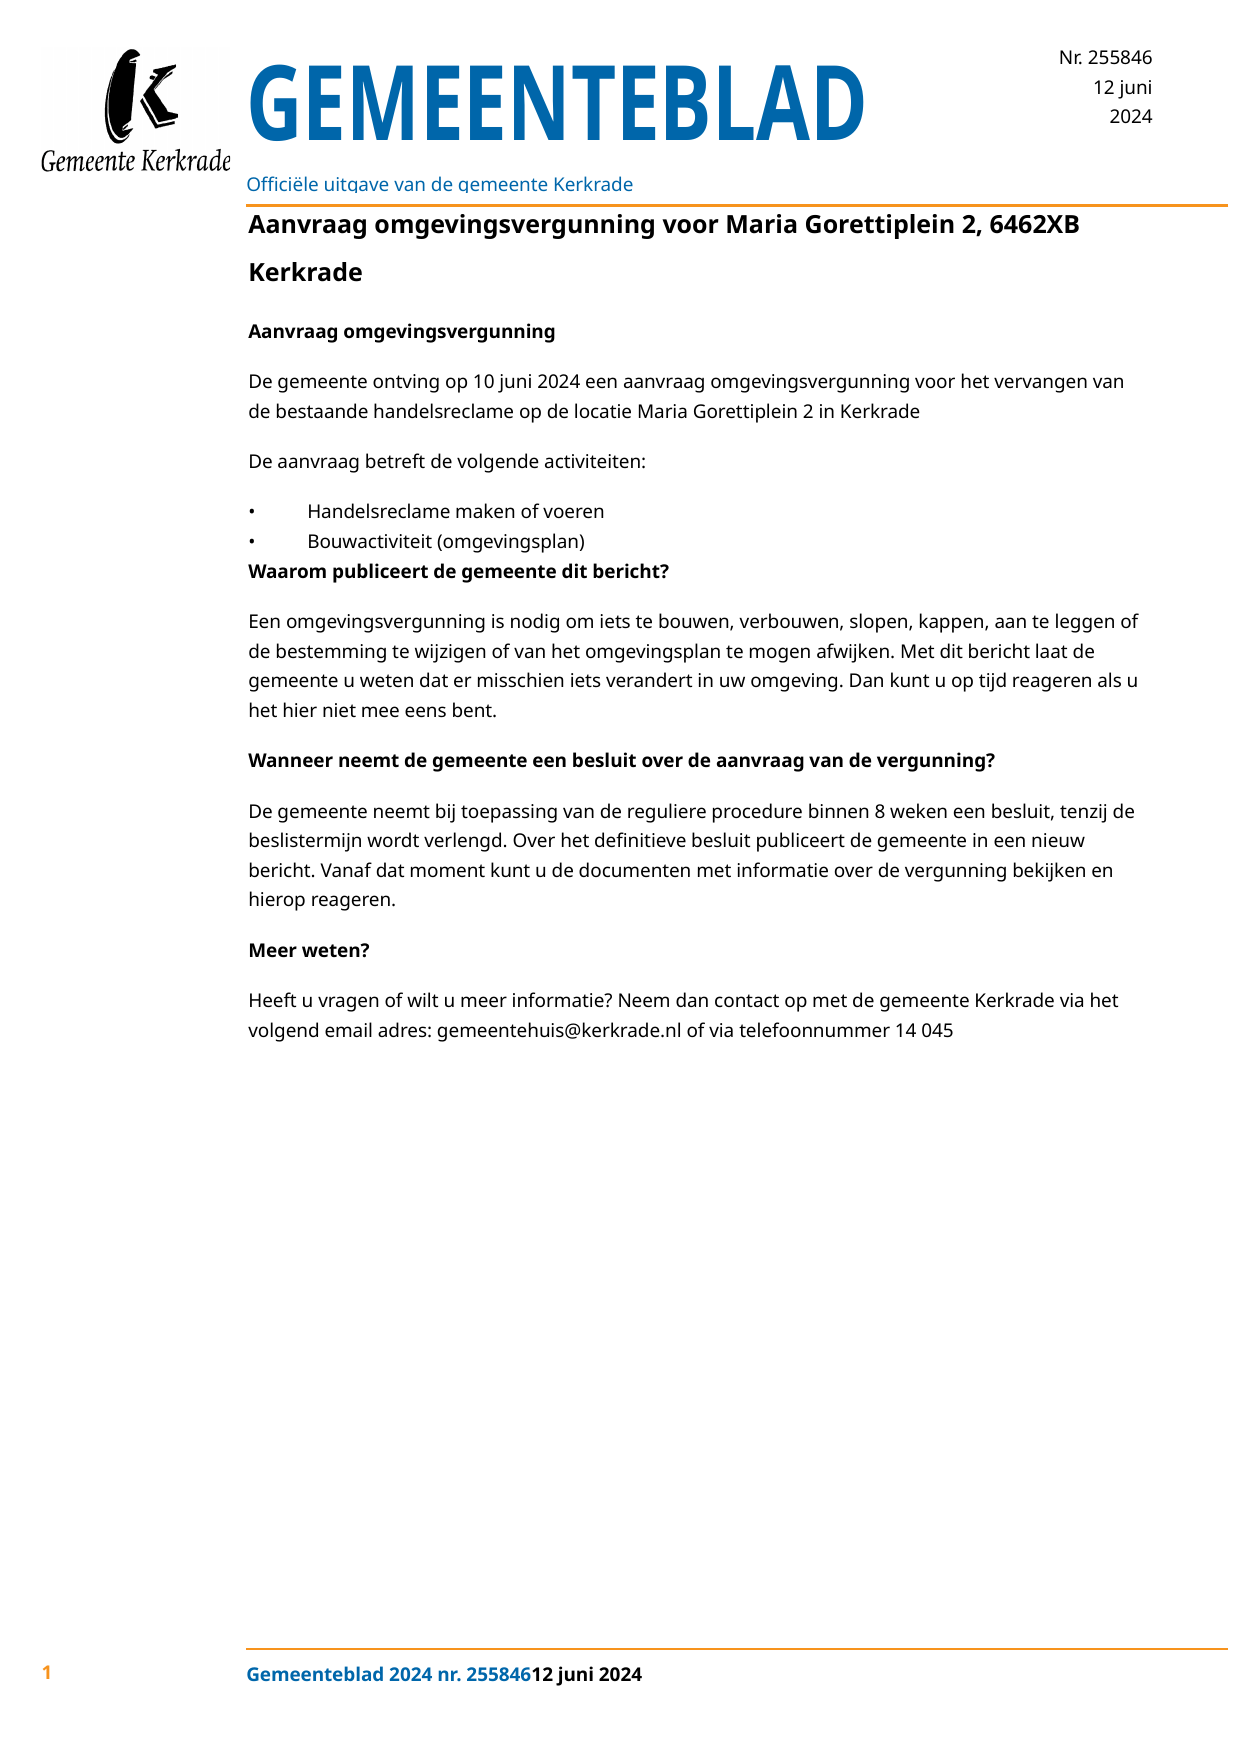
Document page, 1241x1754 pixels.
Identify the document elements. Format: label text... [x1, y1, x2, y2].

text De gemeente ontving op 10 juni 2024 een aanvraag omgevingsvergunning voor het vervangen van de bestaande handelsreclame op de locatie Maria Gorettiplein 2 in Kerkrade [248, 368, 1152, 424]
list Handelsreclame maken of voeren [248, 499, 1152, 524]
text Aanvraag omgevingsvergunning [248, 318, 1152, 344]
text Waarom publiceert de gemeente dit bericht? [248, 558, 1152, 584]
picture [41, 47, 231, 172]
text De aanvraag betreft de volgende activiteiten: [248, 448, 1152, 474]
text Meer weten? [248, 937, 1152, 963]
list Bouwactiviteit (omgevingsplan) [248, 528, 1152, 554]
text Heeft u vragen of wilt u meer informatie? Neem dan contact op met de gemeente Kerkrade via het volgend email adres: gemeentehuis@kerkrade.nl of via telefoonnummer 14 045 [248, 987, 1152, 1043]
text Wanneer neemt de gemeente een besluit over de aanvraag van de vergunning? [248, 747, 1152, 773]
text Aanvraag omgevingsvergunning voor Maria Gorettiplein 2, 6462XB Kerkrade [248, 207, 1152, 288]
text De gemeente neemt bij toepassing van de reguliere procedure binnen 8 weken een besluit, tenzij de beslistermijn wordt verlengd. Over het definitieve besluit publiceert de gemeente in een nieuw bericht. Vanaf dat moment kunt u de documenten met informatie over de vergunning bekijken en hierop reageren. [248, 798, 1152, 912]
text Een omgevingsvergunning is nodig om iets te bouwen, verbouwen, slopen, kappen, aan te leggen of de bestemming te wijzigen of van het omgevingsplan te mogen afwijken. Met dit bericht laat de gemeente u weten dat er misschien iets verandert in uw omgeving. Dan kunt u op tijd reageren als u het hier niet mee eens bent. [248, 608, 1152, 723]
